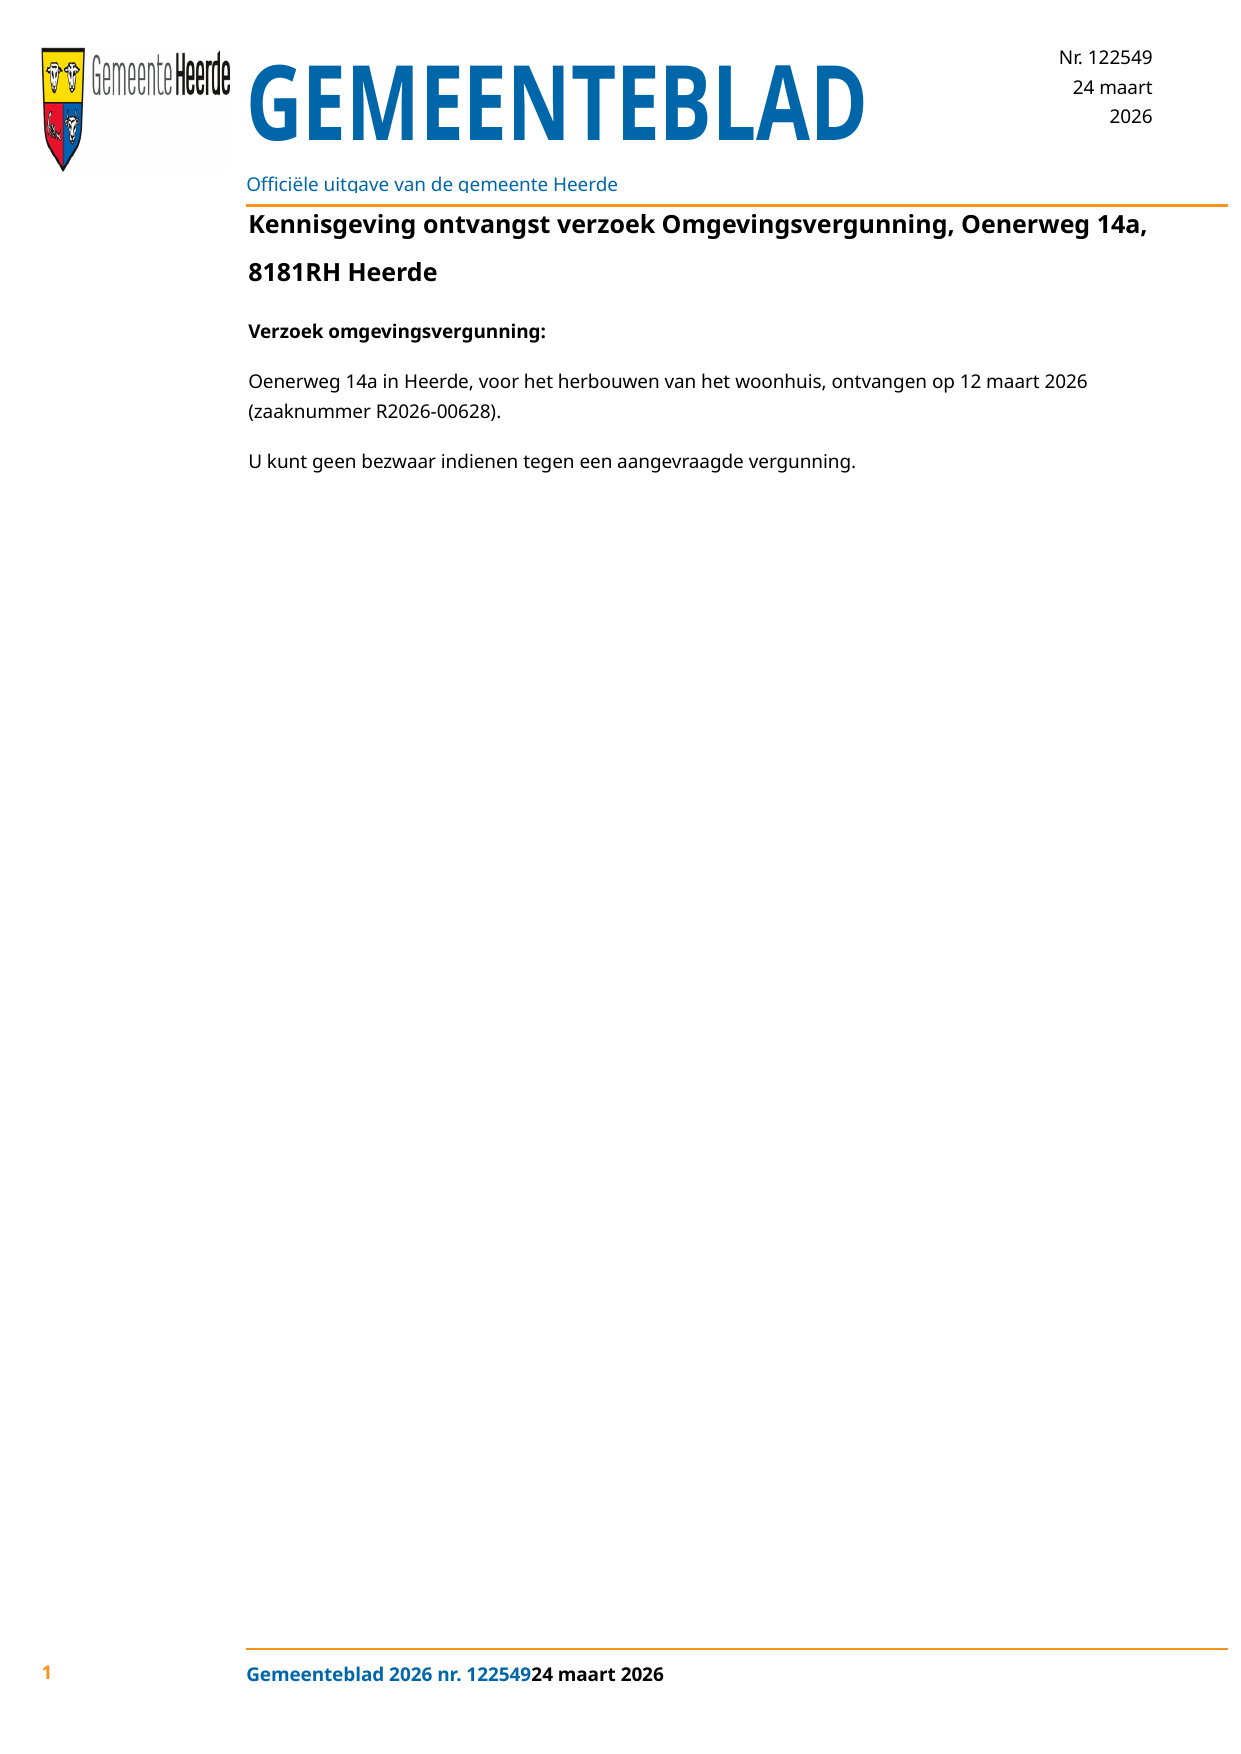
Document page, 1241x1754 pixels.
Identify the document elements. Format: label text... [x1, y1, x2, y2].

text Verzoek omgevingsvergunning: [248, 318, 1152, 344]
text U kunt geen bezwaar indienen tegen een aangevraagde vergunning. [248, 448, 1152, 474]
text Kennisgeving ontvangst verzoek Omgevingsvergunning, Oenerweg 14a, 8181RH Heerde [248, 207, 1152, 288]
text Oenerweg 14a in Heerde, voor het herbouwen van het woonhuis, ontvangen op 12 maart 2026 (zaaknummer R2026-00628). [248, 368, 1152, 424]
picture [41, 47, 231, 172]
